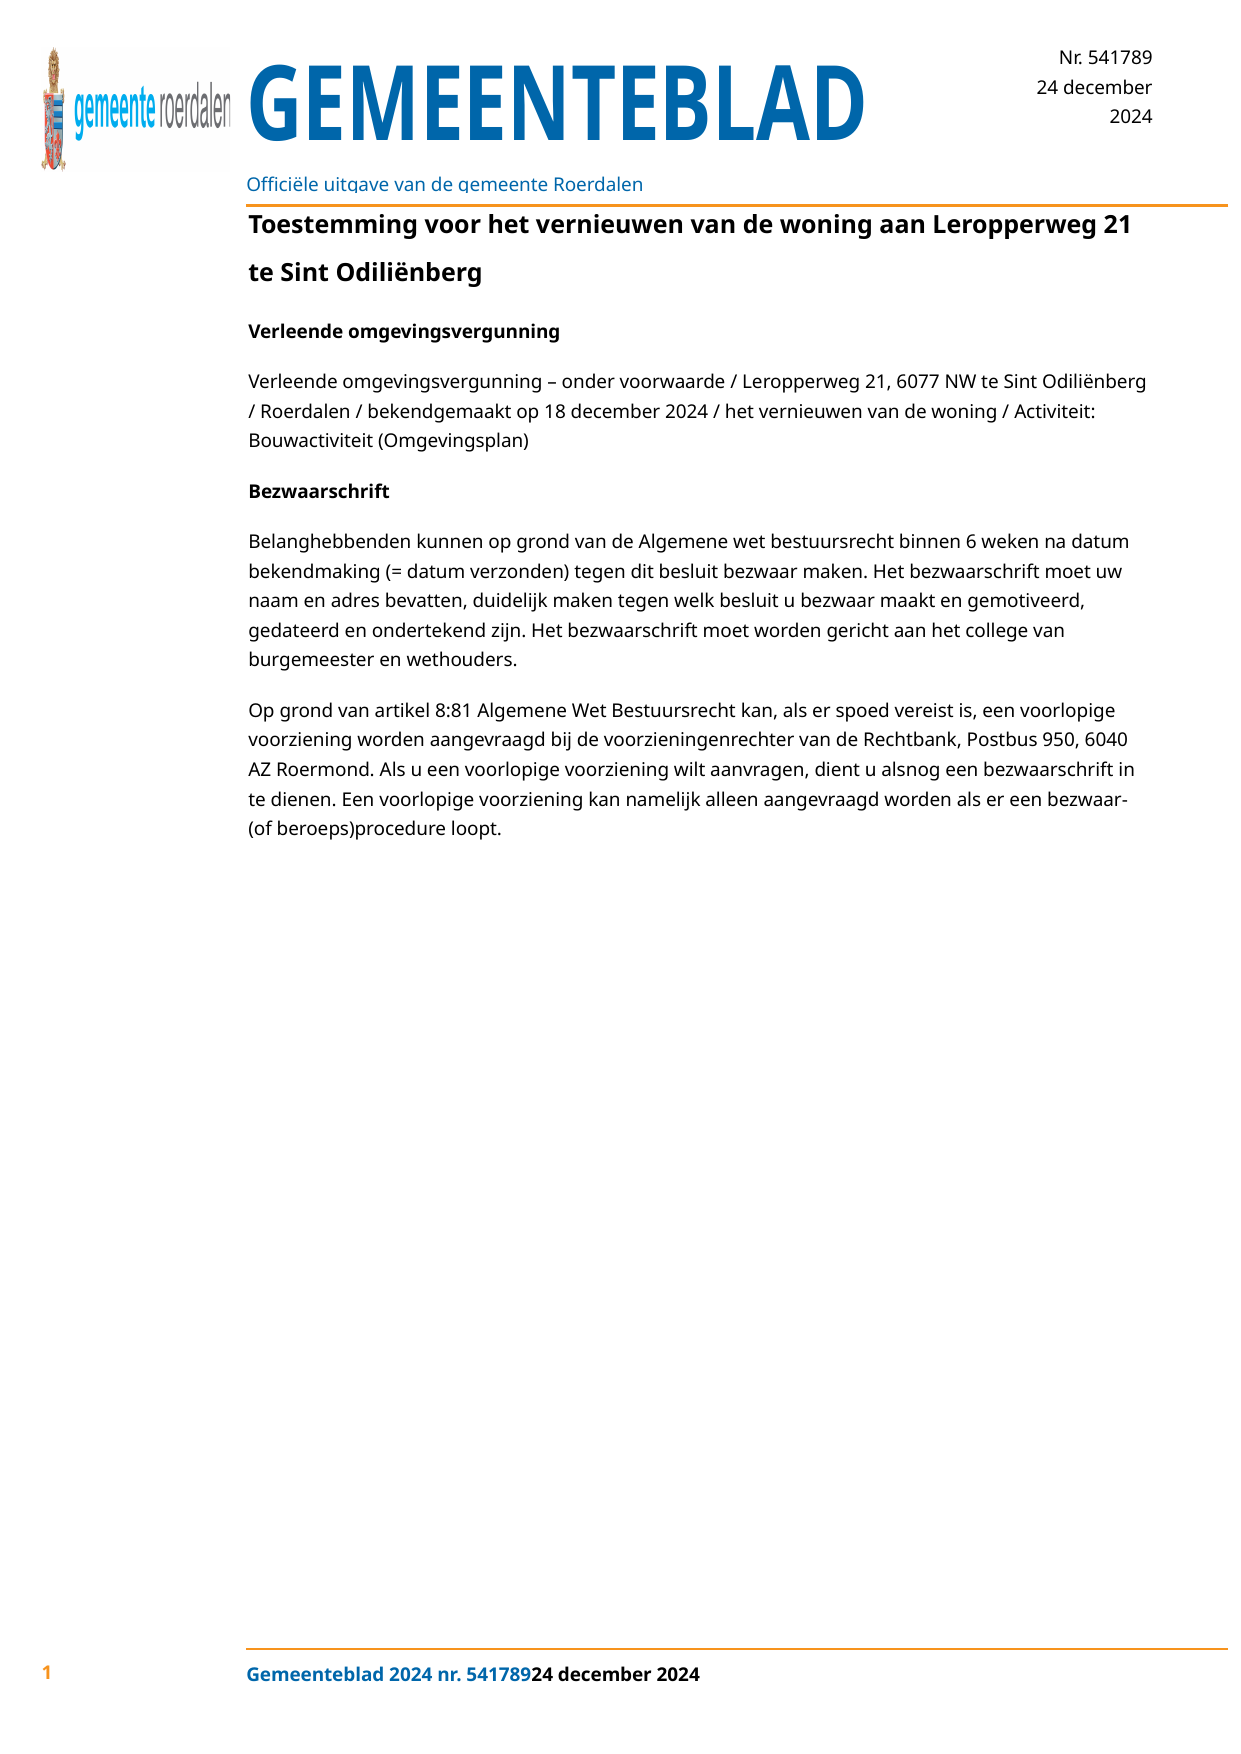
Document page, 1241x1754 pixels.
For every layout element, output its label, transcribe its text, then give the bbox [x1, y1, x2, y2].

text Verleende omgevingsvergunning – onder voorwaarde / Leropperweg 21, 6077 NW te Sint Odiliënberg / Roerdalen / bekendgemaakt op 18 december 2024 / het vernieuwen van de woning / Activiteit: Bouwactiviteit (Omgevingsplan) [248, 368, 1152, 453]
text Bezwaarschrift [248, 478, 1152, 504]
text Op grond van artikel 8:81 Algemene Wet Bestuursrecht kan, als er spoed vereist is, een voorlopige voorziening worden aangevraagd bij de voorzieningenrechter van de Rechtbank, Postbus 950, 6040 AZ Roermond. Als u een voorlopige voorziening wilt aanvragen, dient u alsnog een bezwaarschrift in te dienen. Een voorlopige voorziening kan namelijk alleen aangevraagd worden als er een bezwaar- (of beroeps)procedure loopt. [248, 697, 1152, 841]
picture [41, 47, 231, 172]
text Belanghebbenden kunnen op grond van de Algemene wet bestuursrecht binnen 6 weken na datum bekendmaking (= datum verzonden) tegen dit besluit bezwaar maken. Het bezwaarschrift moet uw naam en adres bevatten, duidelijk maken tegen welk besluit u bezwaar maakt en gemotiveerd, gedateerd en ondertekend zijn. Het bezwaarschrift moet worden gericht aan het college van burgemeester en wethouders. [248, 528, 1152, 672]
text Toestemming voor het vernieuwen van de woning aan Leropperweg 21 te Sint Odiliënberg [248, 207, 1152, 288]
text Verleende omgevingsvergunning [248, 318, 1152, 344]
